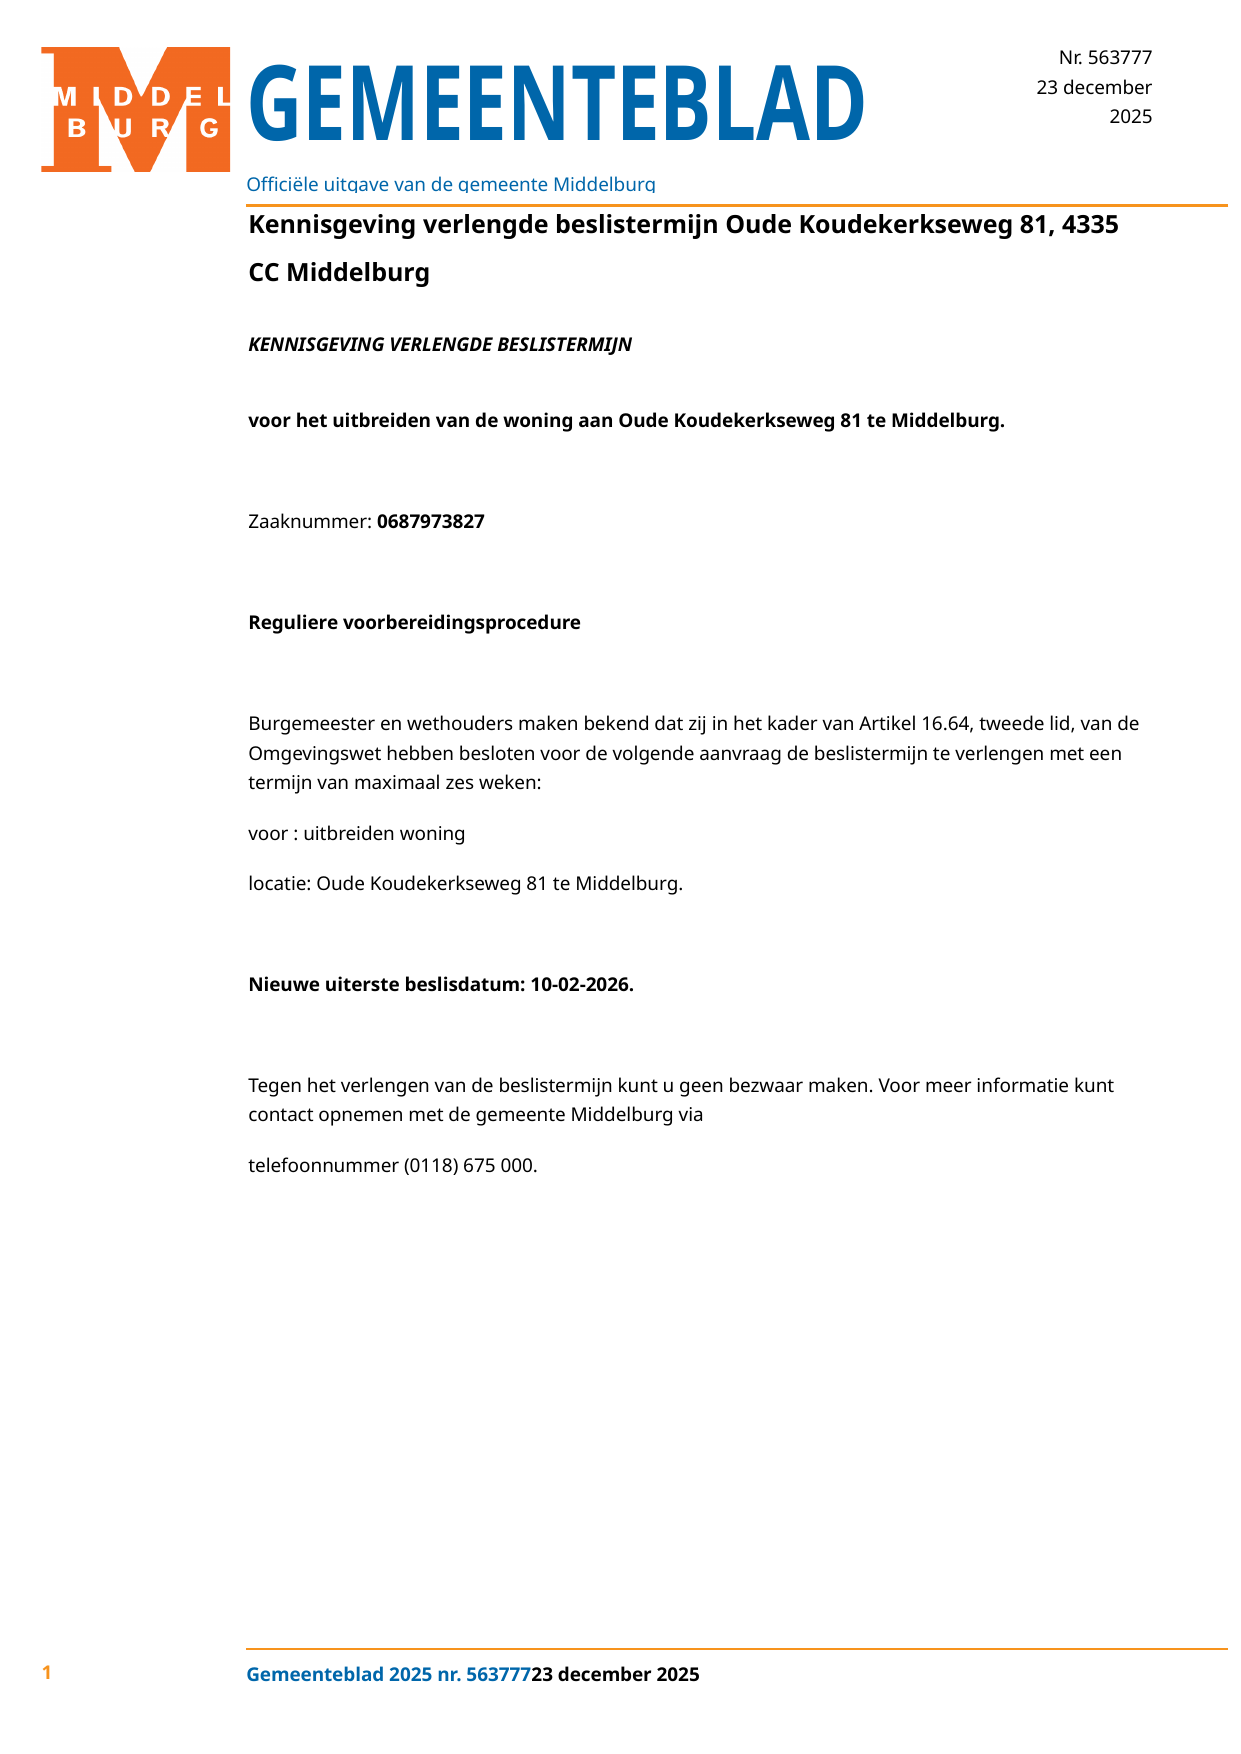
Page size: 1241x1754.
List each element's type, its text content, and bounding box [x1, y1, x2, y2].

text Reguliere voorbereidingsprocedure [248, 609, 1152, 635]
text Nieuwe uiterste beslisdatum: 10-02-2026. [248, 971, 1152, 997]
text Kennisgeving verlengde beslistermijn Oude Koudekerkseweg 81, 4335 CC Middelburg [248, 207, 1152, 288]
text Tegen het verlengen van de beslistermijn kunt u geen bezwaar maken. Voor meer informatie kunt contact opnemen met de gemeente Middelburg via [248, 1072, 1152, 1127]
text KENNISGEVING VERLENGDE BESLISTERMIJN [248, 331, 1152, 357]
text locatie: Oude Koudekerkseweg 81 te Middelburg. [248, 870, 1152, 896]
text Burgemeester en wethouders maken bekend dat zij in het kader van Artikel 16.64, tweede lid, van de Omgevingswet hebben besloten voor de volgende aanvraag de beslistermijn te verlengen met een termijn van maximaal zes weken: [248, 710, 1152, 795]
text voor het uitbreiden van de woning aan Oude Koudekerkseweg 81 te Middelburg. [248, 408, 1152, 433]
text voor : uitbreiden woning [248, 820, 1152, 845]
picture [41, 47, 231, 172]
text Zaaknummer: 0687973827 [248, 508, 1152, 534]
text telefoonnummer (0118) 675 000. [248, 1152, 1152, 1177]
